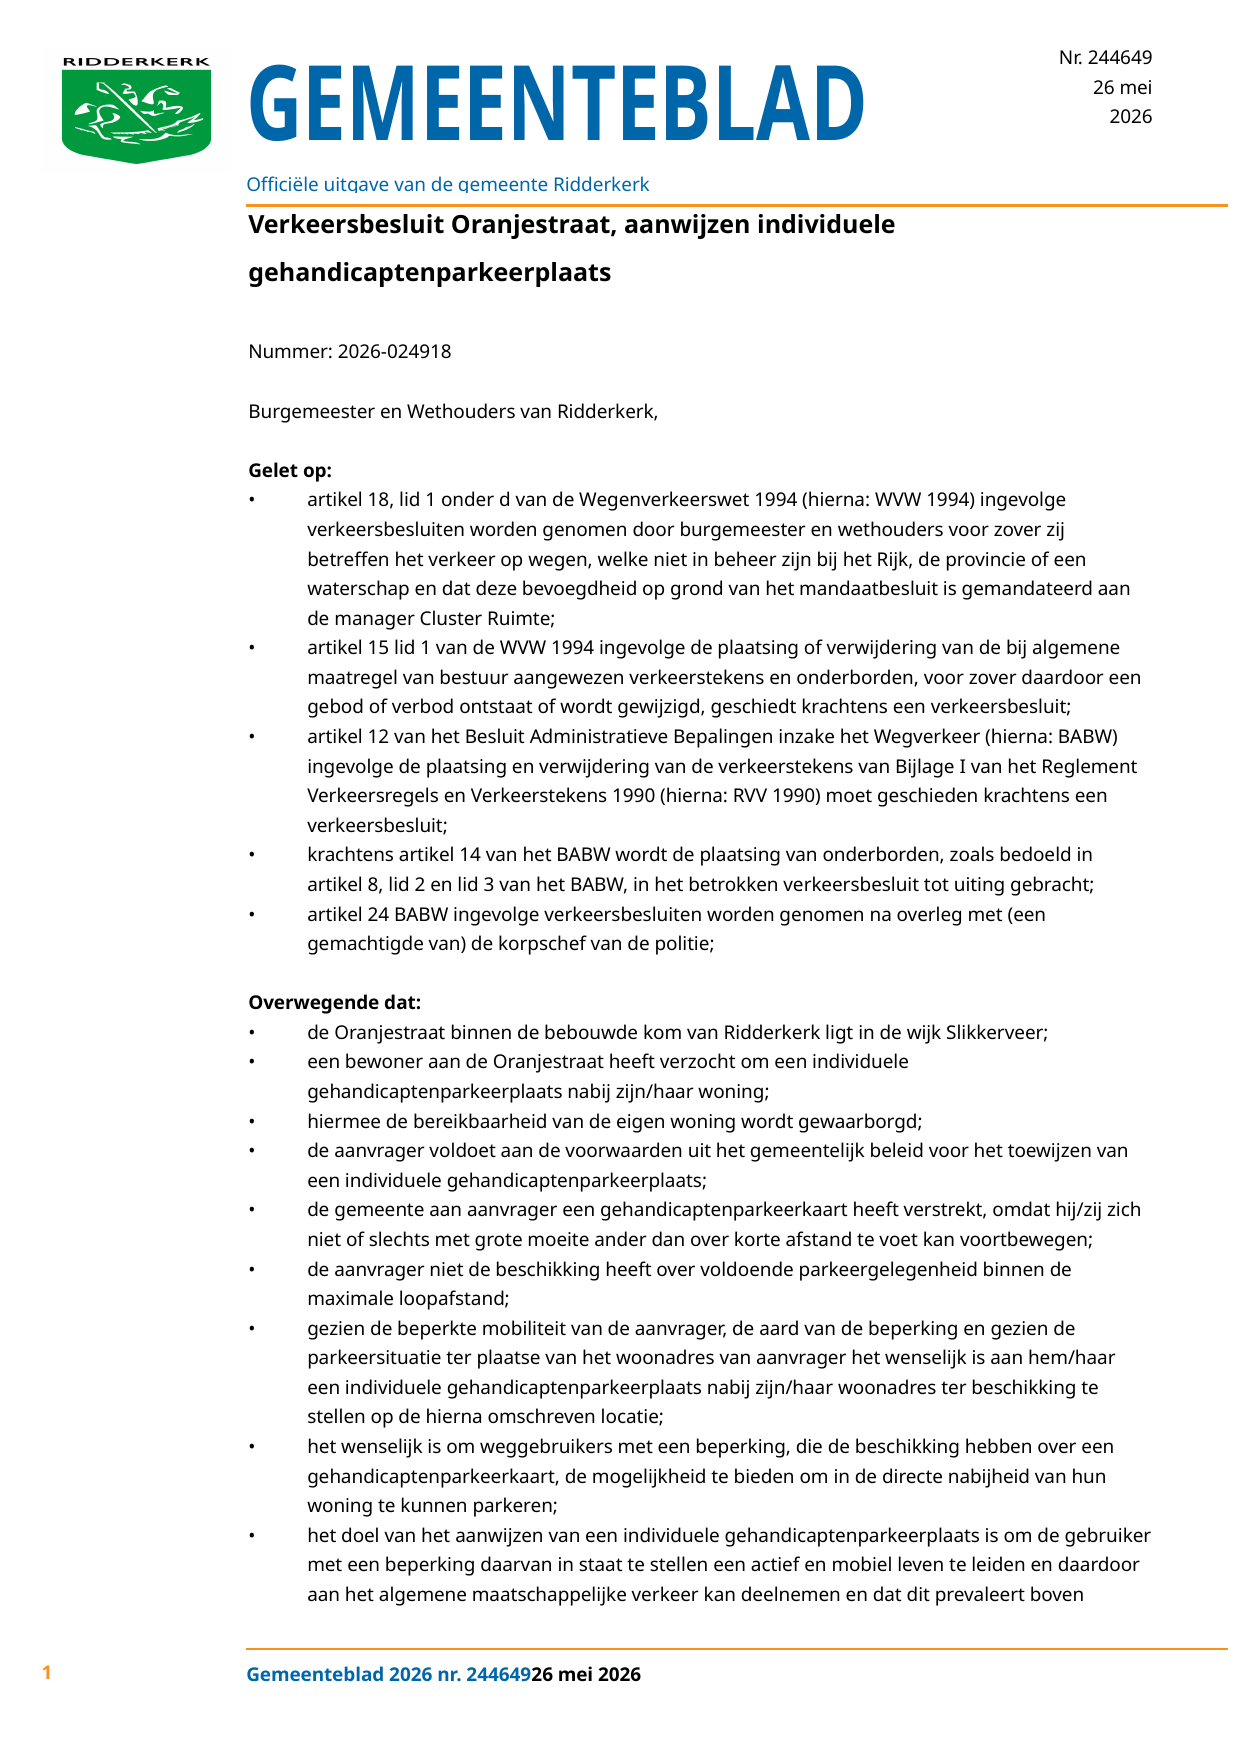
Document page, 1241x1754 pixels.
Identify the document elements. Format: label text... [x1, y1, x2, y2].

text Verkeersbesluit Oranjestraat, aanwijzen individuele gehandicaptenparkeerplaats [248, 207, 1152, 288]
list hiermee de bereikbaarheid van de eigen woning wordt gewaarborgd; [248, 1108, 1152, 1133]
text Gelet op: [248, 457, 1152, 483]
list de aanvrager voldoet aan de voorwaarden uit het gemeentelijk beleid voor het toewijzen van een individuele gehandicaptenparkeerplaats; [248, 1137, 1152, 1193]
list het wenselijk is om weggebruikers met een beperking, die de beschikking hebben over een gehandicaptenparkeerkaart, de mogelijkheid te bieden om in de directe nabijheid van hun woning te kunnen parkeren; [248, 1433, 1152, 1518]
picture [41, 47, 231, 172]
list artikel 15 lid 1 van de WVW 1994 ingevolge de plaatsing of verwijdering van de bij algemene maatregel van bestuur aangewezen verkeerstekens en onderborden, voor zover daardoor een gebod of verbod ontstaat of wordt gewijzigd, geschiedt krachtens een verkeersbesluit; [248, 634, 1152, 719]
list een bewoner aan de Oranjestraat heeft verzocht om een individuele gehandicaptenparkeerplaats nabij zijn/haar woning; [248, 1049, 1152, 1104]
list de gemeente aan aanvrager een gehandicaptenparkeerkaart heeft verstrekt, omdat hij/zij zich niet of slechts met grote moeite ander dan over korte afstand te voet kan voortbewegen; [248, 1197, 1152, 1252]
text Burgemeester en Wethouders van Ridderkerk, [248, 398, 1152, 423]
list artikel 24 BABW ingevolge verkeersbesluiten worden genomen na overleg met (een gemachtigde van) de korpschef van de politie; [248, 901, 1152, 956]
text Overwegende dat: [248, 989, 1152, 1015]
list de aanvrager niet de beschikking heeft over voldoende parkeergelegenheid binnen de maximale loopafstand; [248, 1256, 1152, 1311]
list artikel 18, lid 1 onder d van de Wegenverkeerswet 1994 (hierna: WVW 1994) ingevolge verkeersbesluiten worden genomen door burgemeester en wethouders voor zover zij betreffen het verkeer op wegen, welke niet in beheer zijn bij het Rijk, de provincie of een waterschap en dat deze bevoegdheid op grond van het mandaatbesluit is gemandateerd aan de manager Cluster Ruimte; [248, 487, 1152, 631]
list krachtens artikel 14 van het BABW wordt de plaatsing van onderborden, zoals bedoeld in artikel 8, lid 2 en lid 3 van het BABW, in het betrokken verkeersbesluit tot uiting gebracht; [248, 842, 1152, 897]
list het doel van het aanwijzen van een individuele gehandicaptenparkeerplaats is om de gebruiker met een beperking daarvan in staat te stellen een actief en mobiel leven te leiden en daardoor aan het algemene maatschappelijke verkeer kan deelnemen en dat dit prevaleert boven [248, 1522, 1152, 1607]
text Nummer: 2026-024918 [248, 339, 1152, 364]
list de Oranjestraat binnen de bebouwde kom van Ridderkerk ligt in de wijk Slikkerveer; [248, 1019, 1152, 1045]
list gezien de beperkte mobiliteit van de aanvrager, de aard van de beperking en gezien de parkeersituatie ter plaatse van het woonadres van aanvrager het wenselijk is aan hem/haar een individuele gehandicaptenparkeerplaats nabij zijn/haar woonadres ter beschikking te stellen op de hierna omschreven locatie; [248, 1315, 1152, 1429]
list artikel 12 van het Besluit Administratieve Bepalingen inzake het Wegverkeer (hierna: BABW) ingevolge de plaatsing en verwijdering van de verkeerstekens van Bijlage I van het Reglement Verkeersregels en Verkeerstekens 1990 (hierna: RVV 1990) moet geschieden krachtens een verkeersbesluit; [248, 723, 1152, 838]
